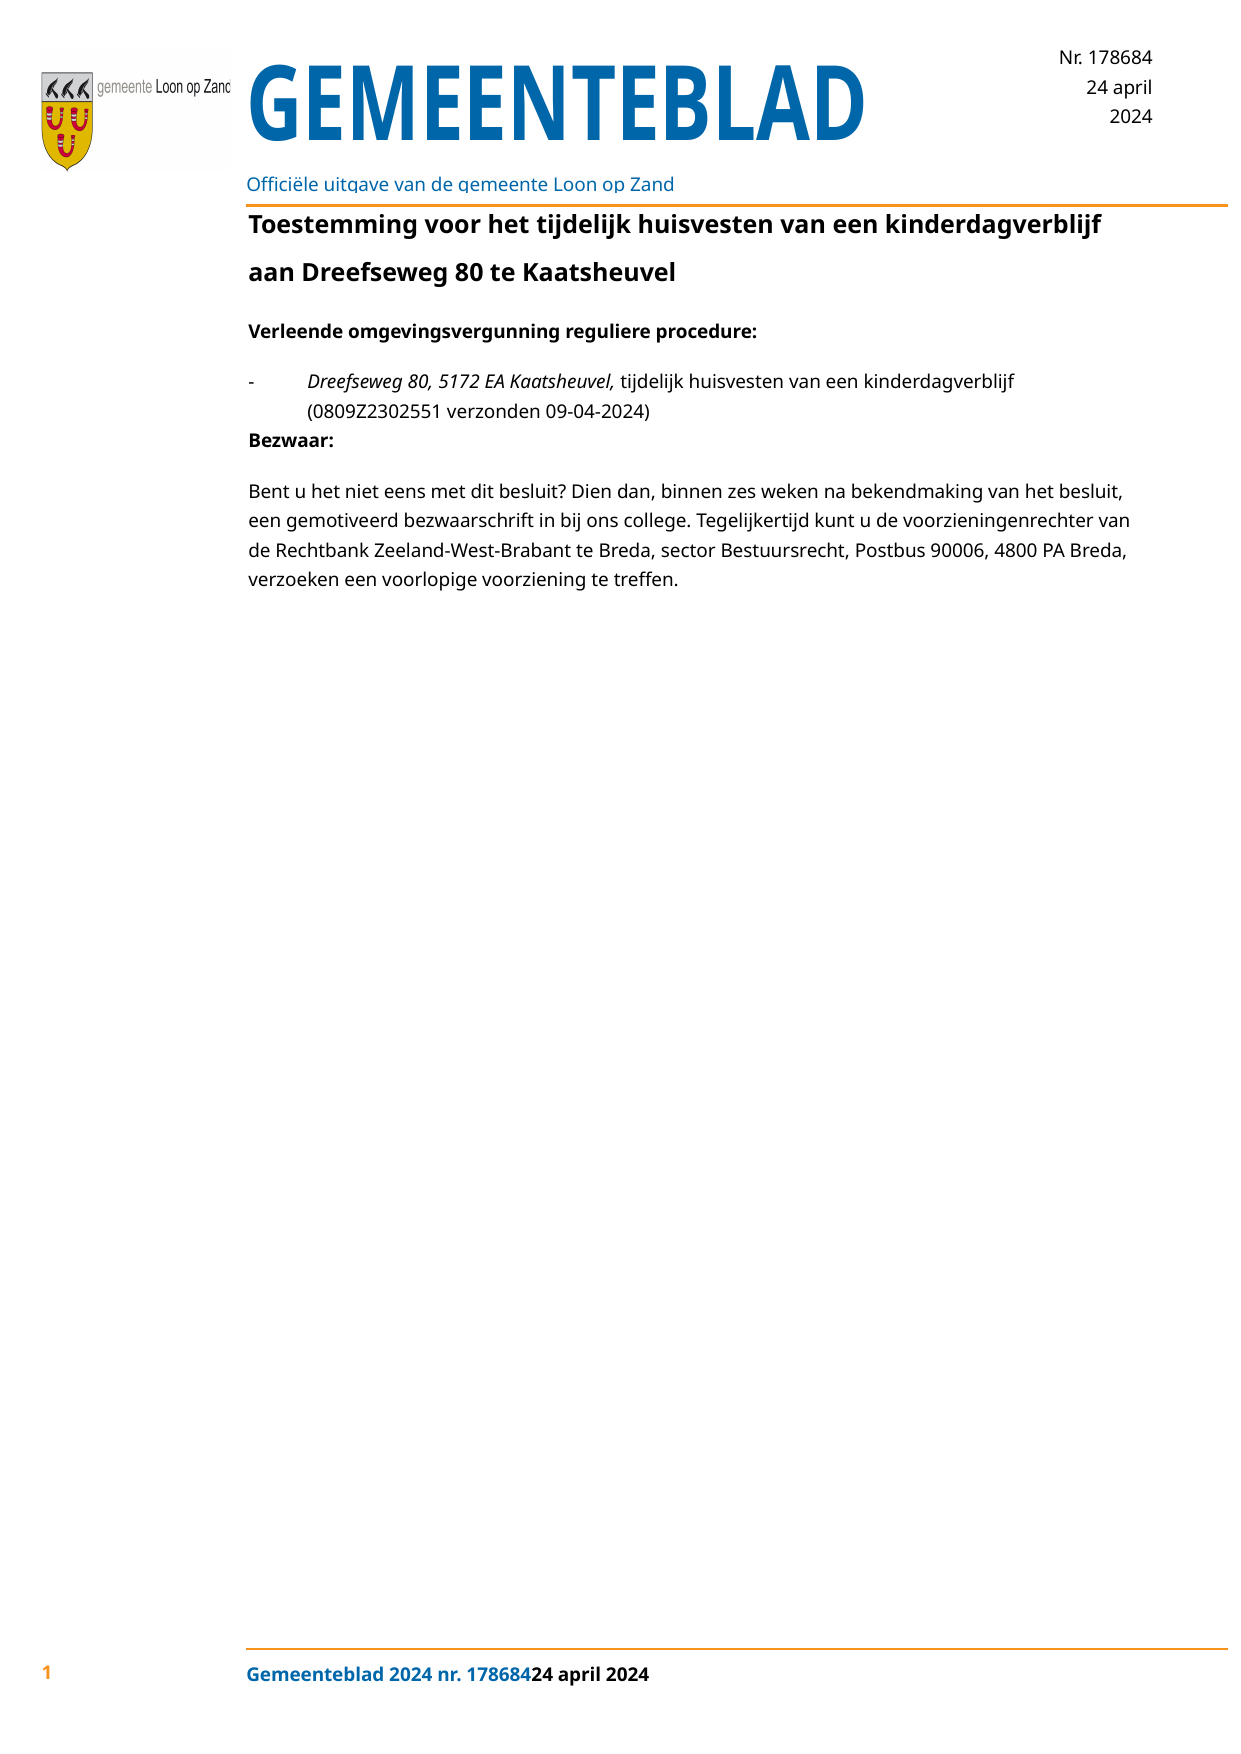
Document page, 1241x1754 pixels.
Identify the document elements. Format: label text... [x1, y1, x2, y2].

text Toestemming voor het tijdelijk huisvesten van een kinderdagverblijf aan Dreefseweg 80 te Kaatsheuvel [248, 207, 1152, 288]
text Bent u het niet eens met dit besluit? Dien dan, binnen zes weken na bekendmaking van het besluit, een gemotiveerd bezwaarschrift in bij ons college. Tegelijkertijd kunt u de voorzieningenrechter van de Rechtbank Zeeland-West-Brabant te Breda, sector Bestuursrecht, Postbus 90006, 4800 PA Breda, verzoeken een voorlopige voorziening te treffen. [248, 478, 1152, 592]
list Dreefseweg 80, 5172 EA Kaatsheuvel, tijdelijk huisvesten van een kinderdagverblijf (0809Z2302551 verzonden 09-04-2024) [248, 368, 1152, 424]
picture [41, 47, 231, 172]
text Bezwaar: [248, 427, 1152, 453]
text Verleende omgevingsvergunning reguliere procedure: [248, 318, 1152, 344]
